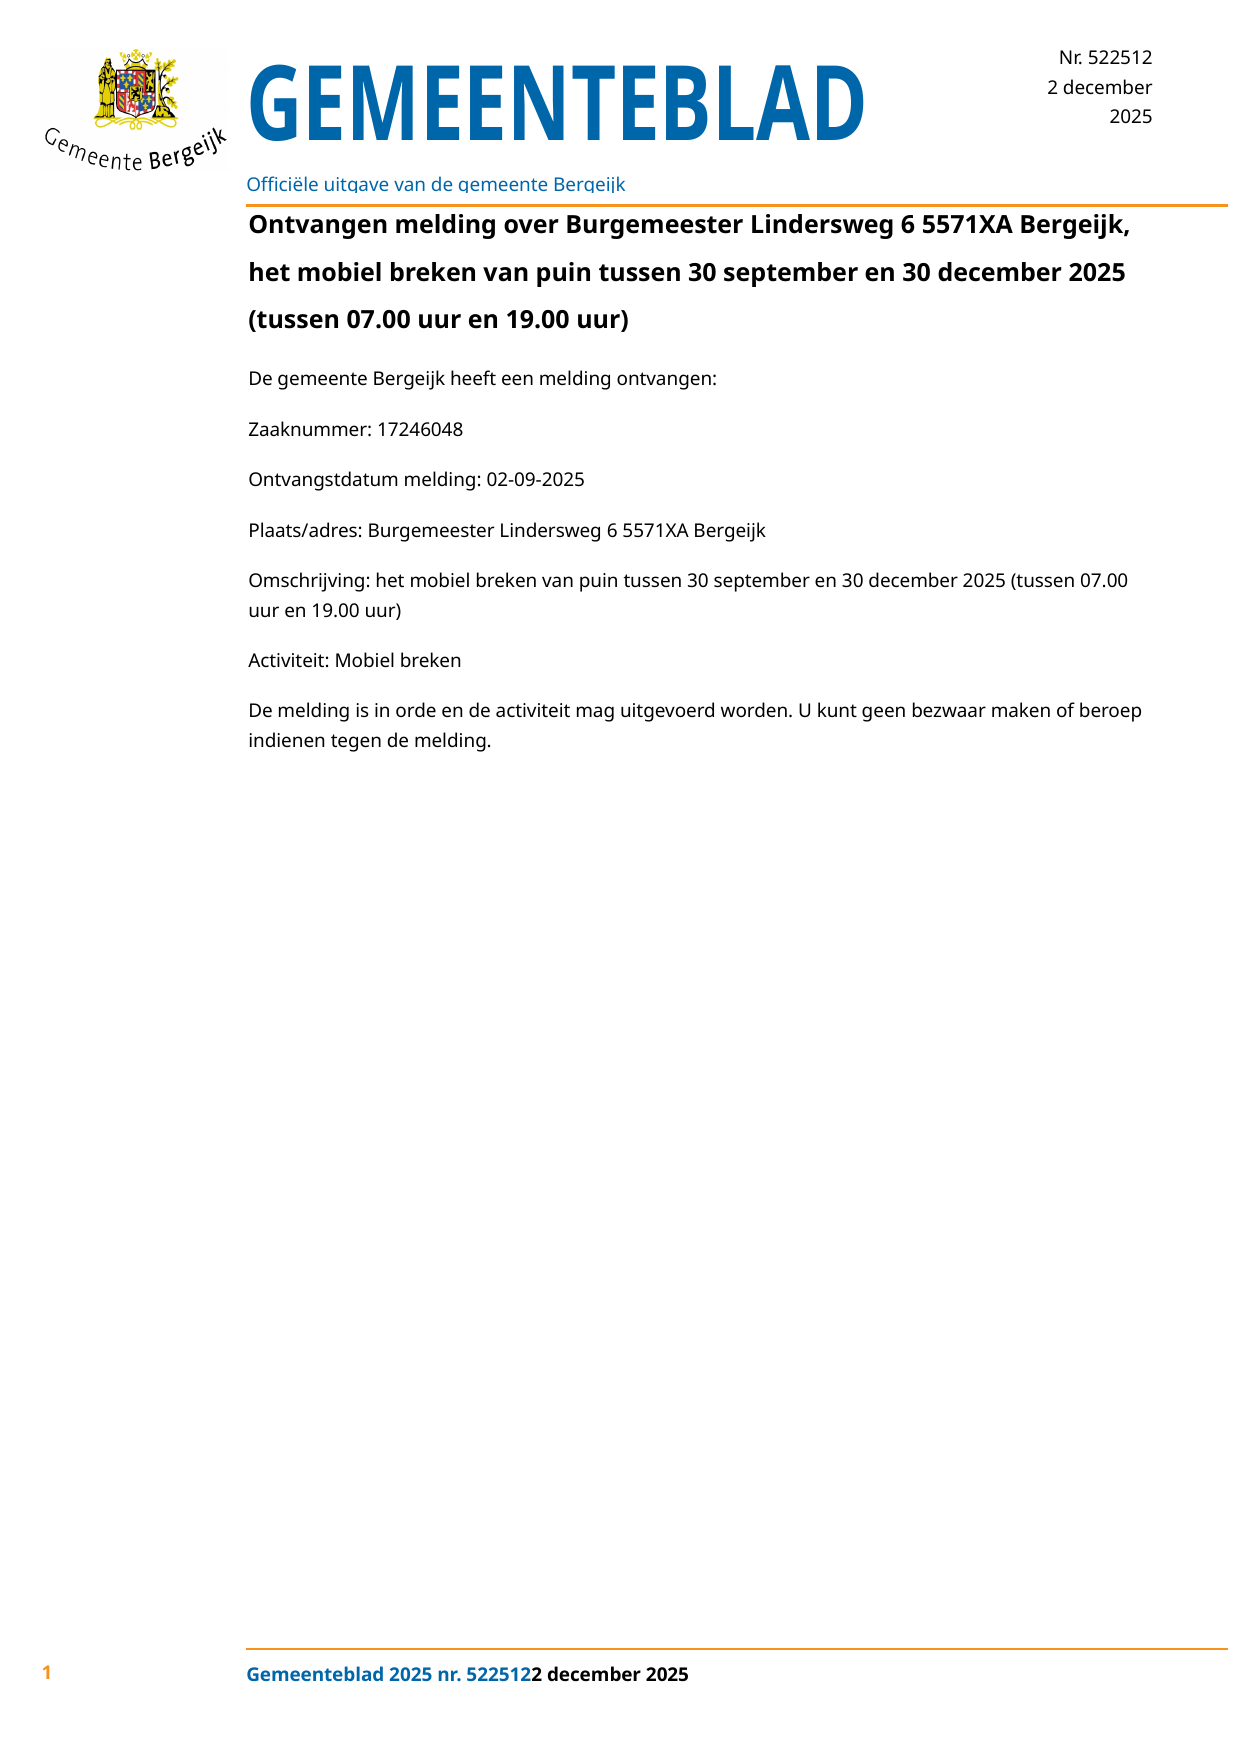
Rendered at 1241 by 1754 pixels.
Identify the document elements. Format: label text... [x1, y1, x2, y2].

picture [41, 47, 231, 172]
text Zaaknummer: 17246048 [248, 416, 1152, 442]
text De gemeente Bergeijk heeft een melding ontvangen: [248, 366, 1152, 391]
text Ontvangstdatum melding: 02-09-2025 [248, 466, 1152, 492]
text Ontvangen melding over Burgemeester Lindersweg 6 5571XA Bergeijk, het mobiel breken van puin tussen 30 september en 30 december 2025 (tussen 07.00 uur en 19.00 uur) [248, 207, 1152, 336]
text De melding is in orde en de activiteit mag uitgevoerd worden. U kunt geen bezwaar maken of beroep indienen tegen de melding. [248, 698, 1152, 753]
text Omschrijving: het mobiel breken van puin tussen 30 september en 30 december 2025 (tussen 07.00 uur en 19.00 uur) [248, 567, 1152, 622]
text Plaats/adres: Burgemeester Lindersweg 6 5571XA Bergeijk [248, 517, 1152, 542]
text Activiteit: Mobiel breken [248, 647, 1152, 673]
